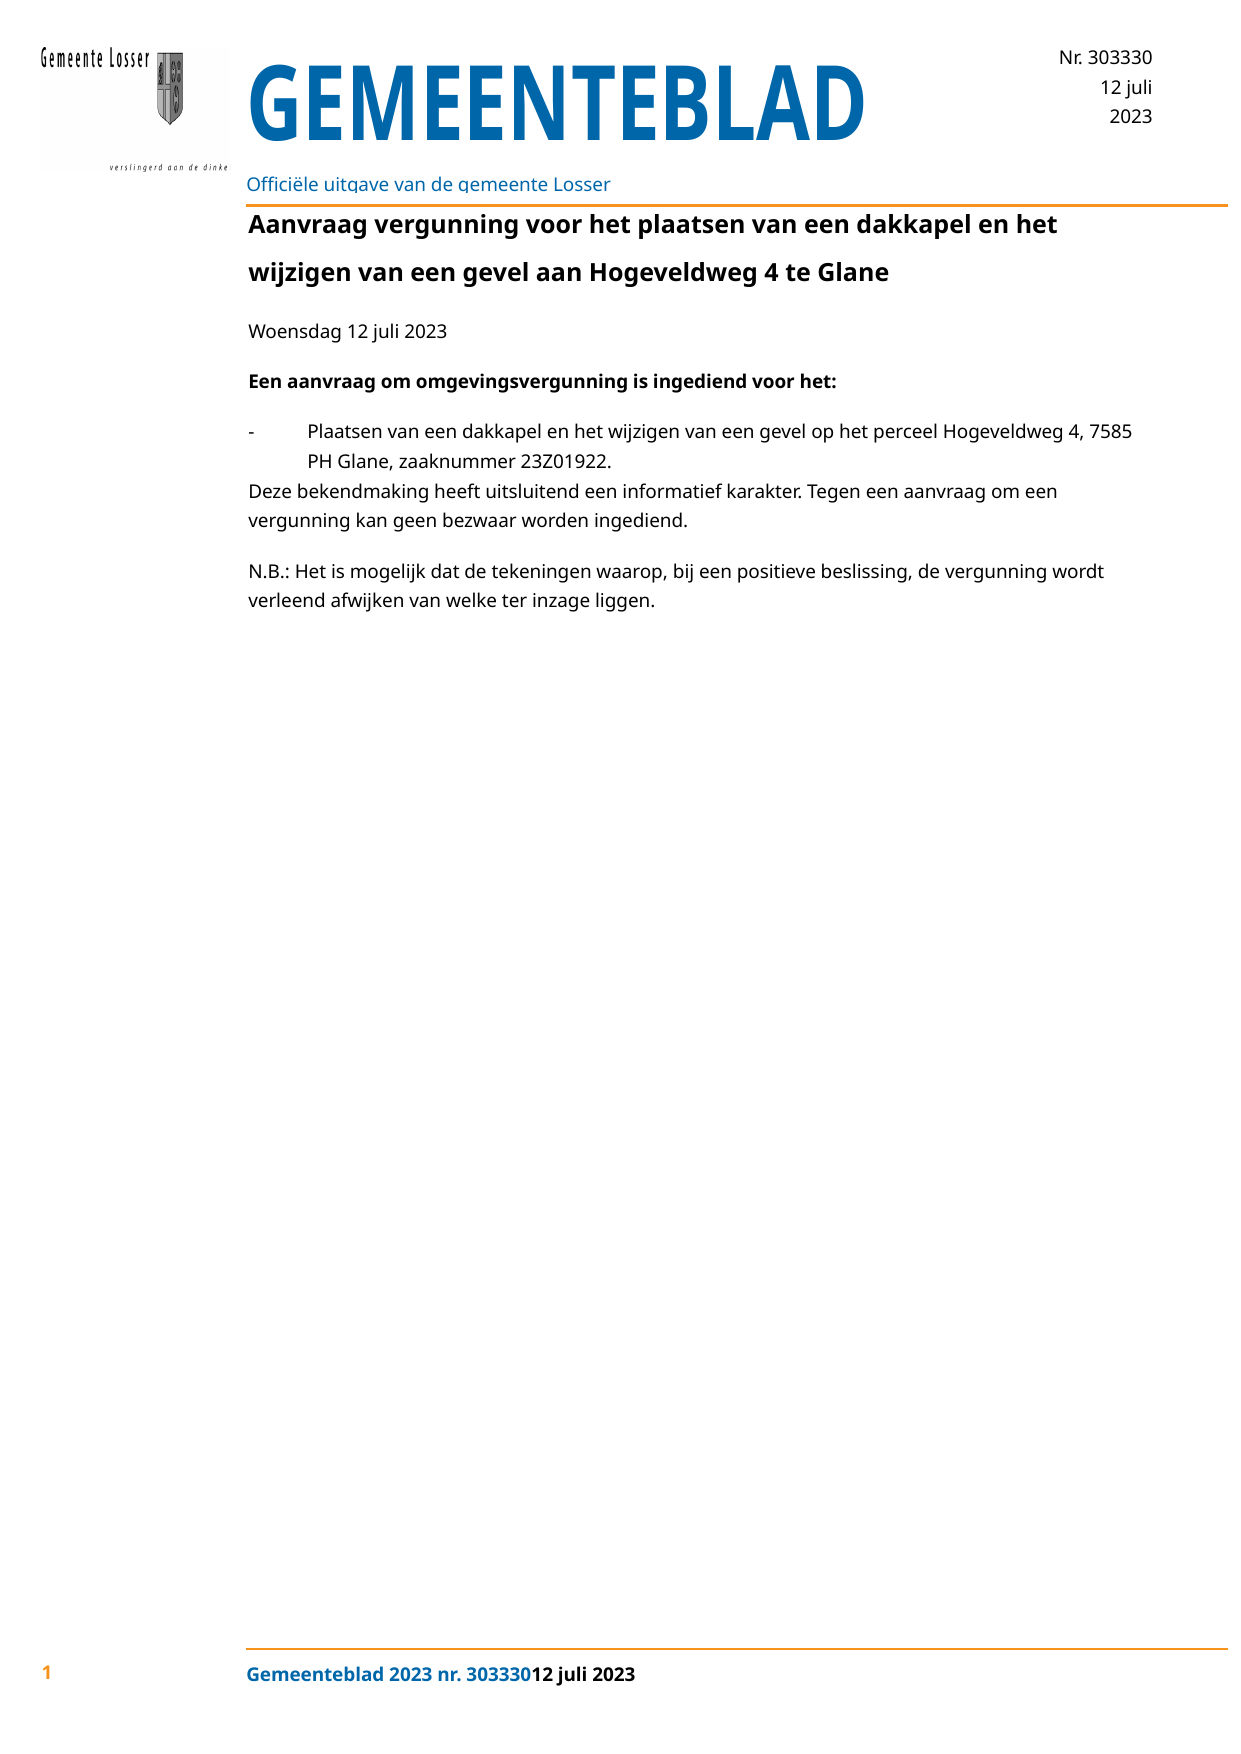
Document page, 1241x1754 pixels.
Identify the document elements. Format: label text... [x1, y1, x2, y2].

picture [41, 47, 231, 172]
list Plaatsen van een dakkapel en het wijzigen van een gevel op het perceel Hogeveldweg 4, 7585 PH Glane, zaaknummer 23Z01922. [248, 419, 1152, 474]
text Aanvraag vergunning voor het plaatsen van een dakkapel en het wijzigen van een gevel aan Hogeveldweg 4 te Glane [248, 207, 1152, 288]
text Een aanvraag om omgevingsvergunning is ingediend voor het: [248, 368, 1152, 394]
text Deze bekendmaking heeft uitsluitend een informatief karakter. Tegen een aanvraag om een vergunning kan geen bezwaar worden ingediend. [248, 478, 1152, 533]
text N.B.: Het is mogelijk dat de tekeningen waarop, bij een positieve beslissing, de vergunning wordt verleend afwijken van welke ter inzage liggen. [248, 558, 1152, 613]
text Woensdag 12 juli 2023 [248, 318, 1152, 344]
